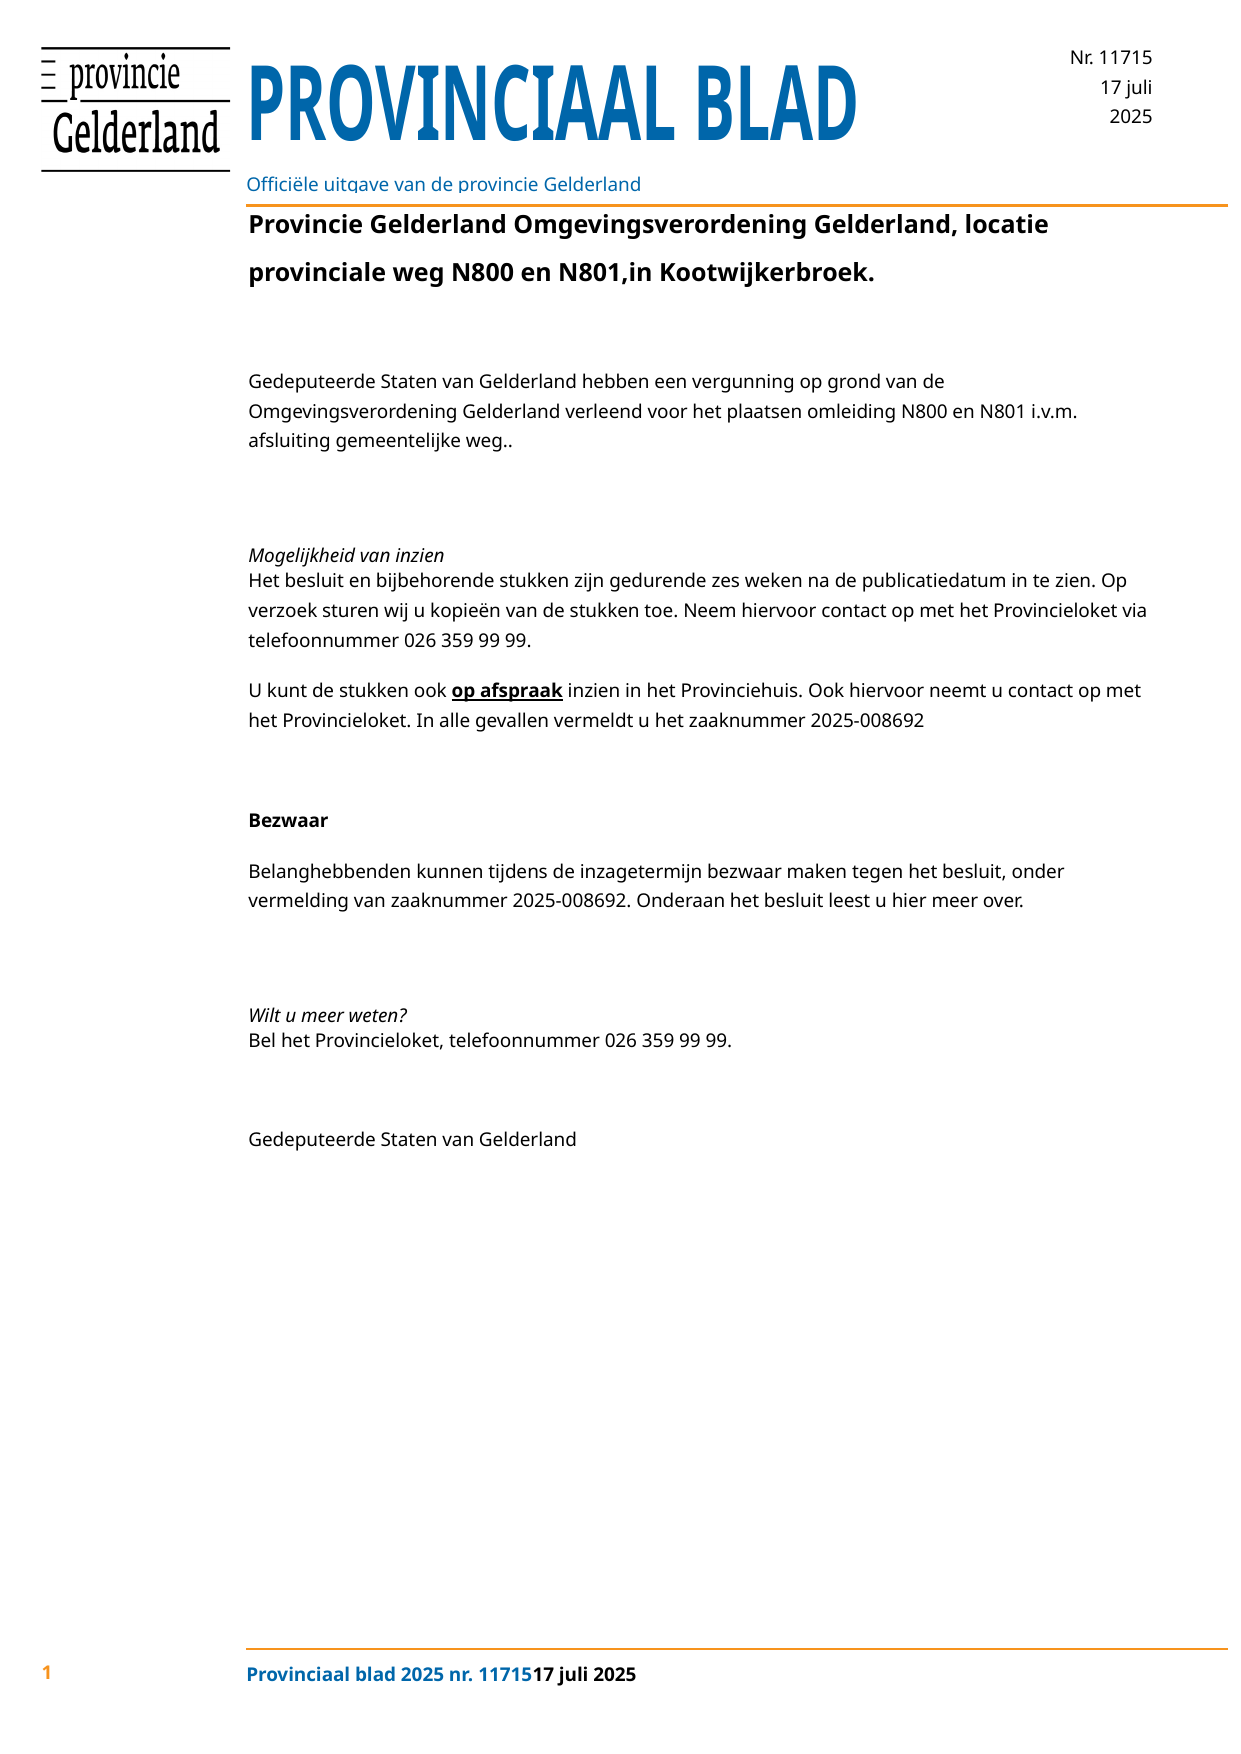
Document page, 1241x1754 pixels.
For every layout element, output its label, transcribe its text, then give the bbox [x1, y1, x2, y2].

text Belanghebbenden kunnen tijdens de inzagetermijn bezwaar maken tegen het besluit, onder vermelding van zaaknummer 2025-008692. Onderaan het besluit leest u hier meer over. [248, 858, 1152, 913]
text Gedeputeerde Staten van Gelderland hebben een vergunning op grond van de Omgevingsverordening Gelderland verleend voor het plaatsen omleiding N800 en N801 i.v.m. afsluiting gemeentelijke weg.. [248, 368, 1152, 453]
text Mogelijkheid van inzien [248, 542, 1152, 568]
text U kunt de stukken ook op afspraak inzien in het Provinciehuis. Ook hiervoor neemt u contact op met het Provincieloket. In alle gevallen vermeldt u het zaaknummer 2025-008692 [248, 677, 1152, 732]
text Het besluit en bijbehorende stukken zijn gedurende zes weken na de publicatiedatum in te zien. Op verzoek sturen wij u kopieën van de stukken toe. Neem hiervoor contact op met het Provincieloket via telefoonnummer 026 359 99 99. [248, 568, 1152, 652]
text Gedeputeerde Staten van Gelderland [248, 1126, 1152, 1152]
text Provincie Gelderland Omgevingsverordening Gelderland, locatie provinciale weg N800 en N801,in Kootwijkerbroek. [248, 207, 1152, 288]
text Bezwaar [248, 808, 1152, 833]
text Bel het Provincieloket, telefoonnummer 026 359 99 99. [248, 1028, 1152, 1053]
picture [41, 47, 231, 172]
text Wilt u meer weten? [248, 1002, 1152, 1028]
